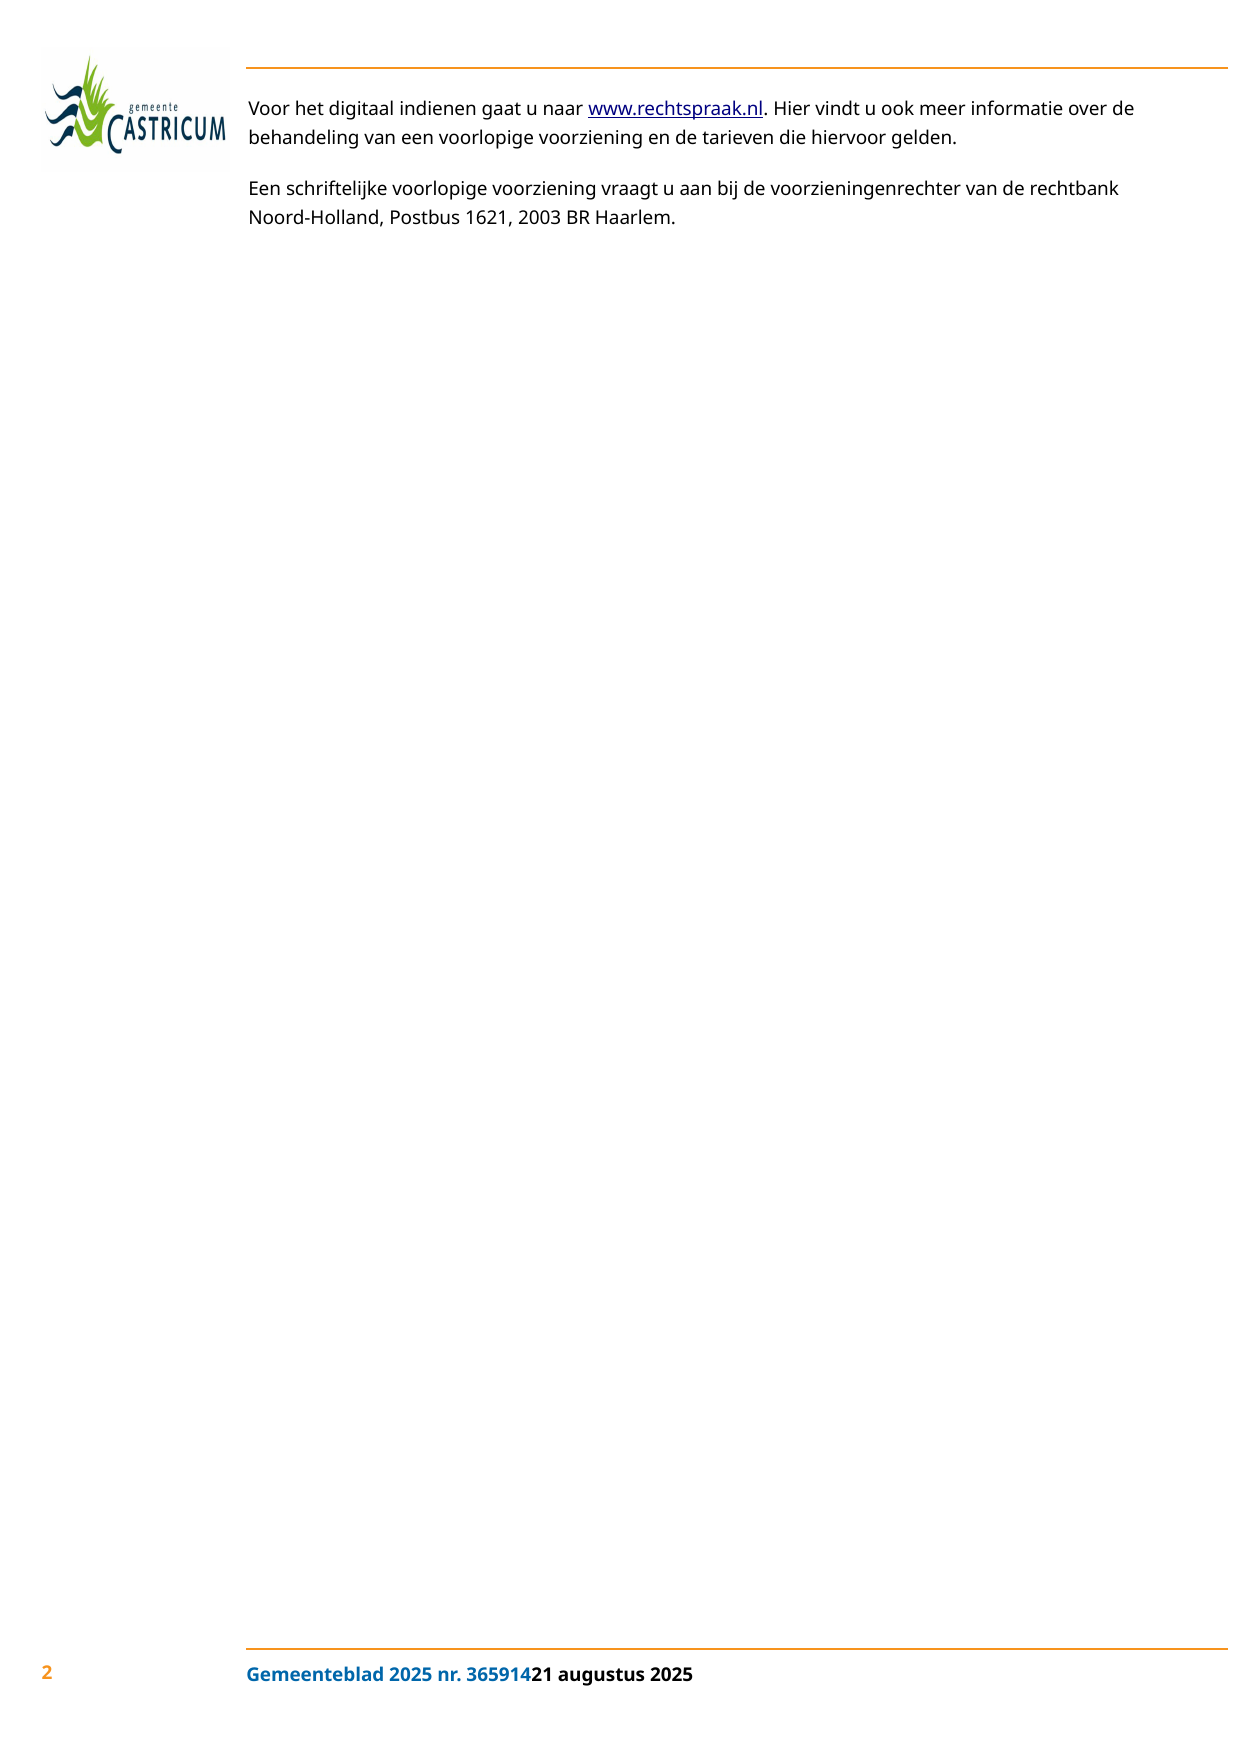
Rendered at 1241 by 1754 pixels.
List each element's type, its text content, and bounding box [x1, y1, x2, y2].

picture [41, 47, 231, 172]
text Een schriftelijke voorlopige voorziening vraagt u aan bij de voorzieningenrechter van de rechtbank Noord-Holland, Postbus 1621, 2003 BR Haarlem. [248, 175, 1152, 230]
text Voor het digitaal indienen gaat u naar www.rechtspraak.nl. Hier vindt u ook meer informatie over de behandeling van een voorlopige voorziening en de tarieven die hiervoor gelden. [248, 95, 1152, 150]
